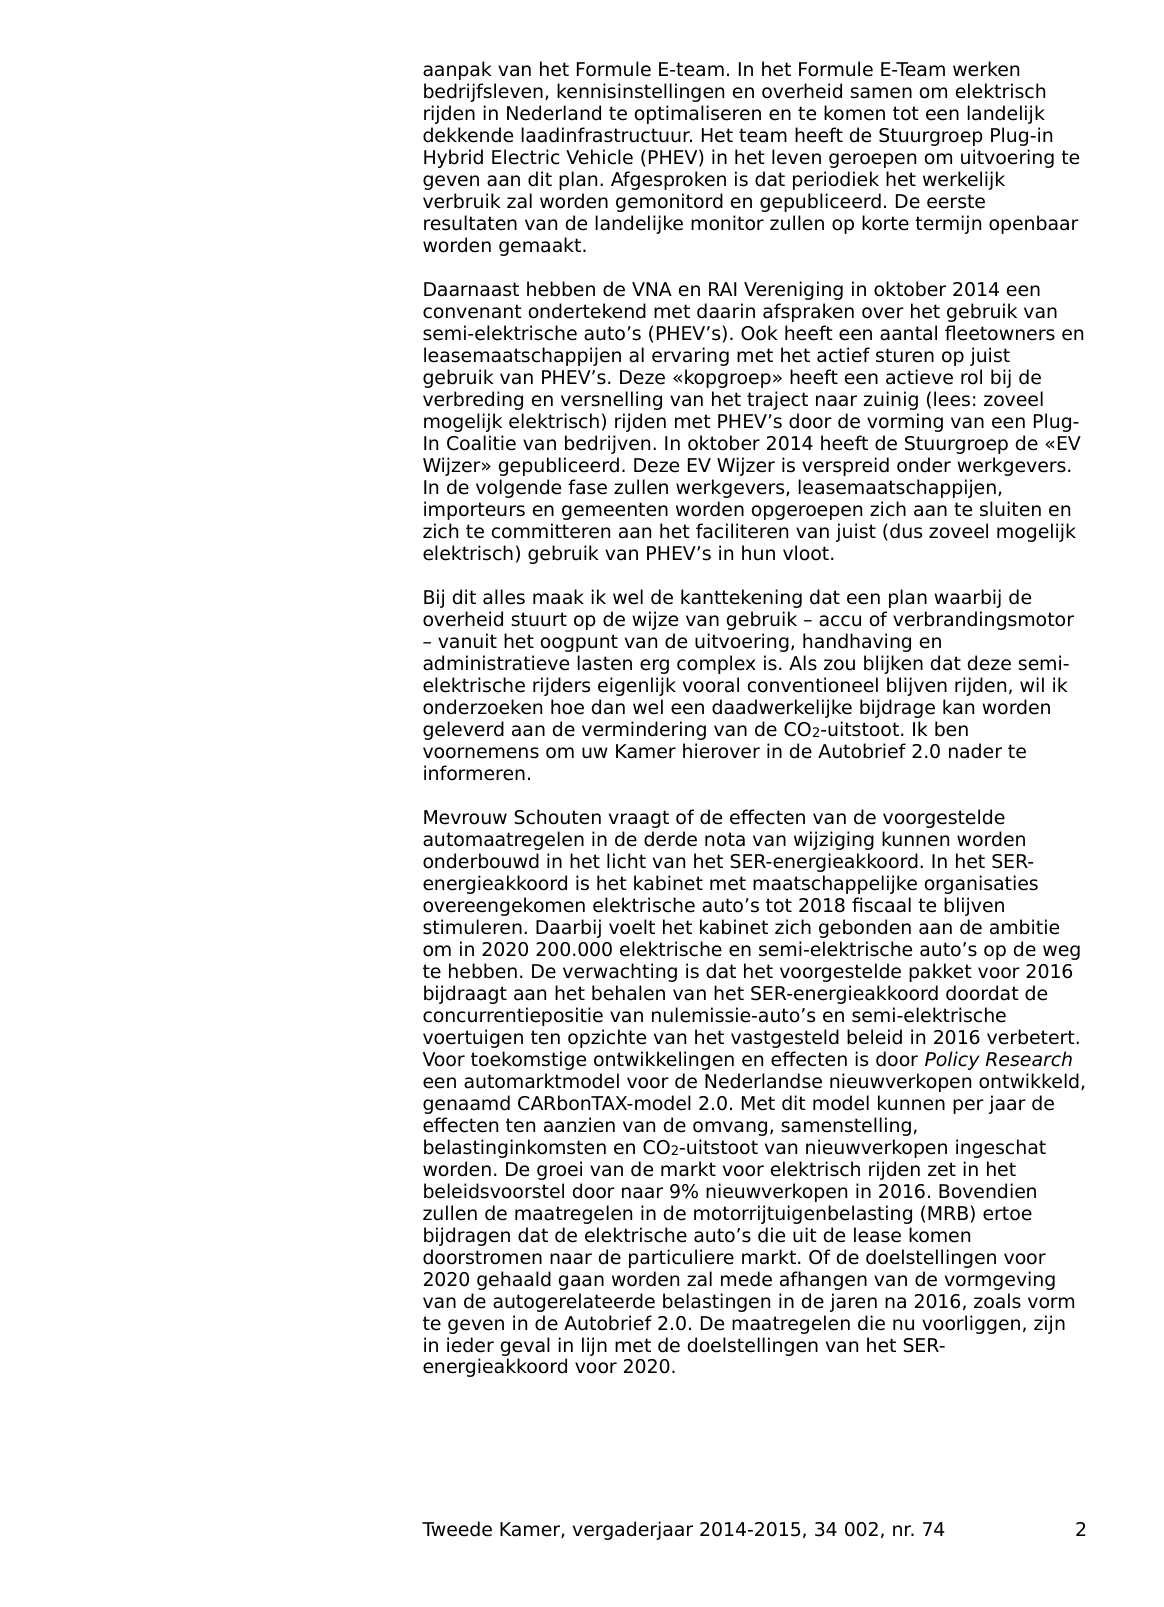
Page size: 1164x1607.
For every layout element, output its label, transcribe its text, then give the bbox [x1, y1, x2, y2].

text Daarnaast hebben de VNA en RAI Vereniging in oktober 2014 een convenant ondertekend met daarin afspraken over het gebruik van semi-elektrische auto’s (PHEV’s). Ook heeft een aantal fleetowners en leasemaatschappijen al ervaring met het actief sturen op juist gebruik van PHEV’s. Deze «kopgroep» heeft een actieve rol bij de verbreding en versnelling van het traject naar zuinig (lees: zoveel mogelijk elektrisch) rijden met PHEV’s door de vorming van een Plug-In Coalitie van bedrijven. In oktober 2014 heeft de Stuurgroep de «EV Wijzer» gepubliceerd. Deze EV Wijzer is verspreid onder werkgevers. In de volgende fase zullen werkgevers, leasemaatschappijen, importeurs en gemeenten worden opgeroepen zich aan te sluiten en zich te committeren aan het faciliteren van juist (dus zoveel mogelijk elektrisch) gebruik van PHEV’s in hun vloot. [422, 279, 1087, 565]
text aanpak van het Formule E-team. In het Formule E-Team werken bedrijfsleven, kennisinstellingen en overheid samen om elektrisch rijden in Nederland te optimaliseren en te komen tot een landelijk dekkende laadinfrastructuur. Het team heeft de Stuurgroep Plug-in Hybrid Electric Vehicle (PHEV) in het leven geroepen om uitvoering te geven aan dit plan. Afgesproken is dat periodiek het werkelijk verbruik zal worden gemonitord en gepubliceerd. De eerste resultaten van de landelijke monitor zullen op korte termijn openbaar worden gemaakt. [422, 59, 1087, 257]
text Mevrouw Schouten vraagt of de effecten van de voorgestelde automaatregelen in de derde nota van wijziging kunnen worden onderbouwd in het licht van het SER-energieakkoord. In het SER-energieakkoord is het kabinet met maatschappelijke organisaties overeengekomen elektrische auto’s tot 2018 fiscaal te blijven stimuleren. Daarbij voelt het kabinet zich gebonden aan de ambitie om in 2020 200.000 elektrische en semi-elektrische auto’s op de weg te hebben. De verwachting is dat het voorgestelde pakket voor 2016 bijdraagt aan het behalen van het SER-energieakkoord doordat de concurrentiepositie van nulemissie-auto’s en semi-elektrische voertuigen ten opzichte van het vastgesteld beleid in 2016 verbetert. Voor toekomstige ontwikkelingen en effecten is door Policy Research een automarktmodel voor de Nederlandse nieuwverkopen ontwikkeld, genaamd CARbonTAX-model 2.0. Met dit model kunnen per jaar de effecten ten aanzien van de omvang, samenstelling, belastinginkomsten en CO2-uitstoot van nieuwverkopen ingeschat worden. De groei van de markt voor elektrisch rijden zet in het beleidsvoorstel door naar 9% nieuwverkopen in 2016. Bovendien zullen de maatregelen in de motorrijtuigenbelasting (MRB) ertoe bijdragen dat de elektrische auto’s die uit de lease komen doorstromen naar de particuliere markt. Of de doelstellingen voor 2020 gehaald gaan worden zal mede afhangen van de vormgeving van de autogerelateerde belastingen in de jaren na 2016, zoals vorm te geven in de Autobrief 2.0. De maatregelen die nu voorliggen, zijn in ieder geval in lijn met de doelstellingen van het SER-energieakkoord voor 2020. [422, 807, 1087, 1378]
text Bij dit alles maak ik wel de kanttekening dat een plan waarbij de overheid stuurt op de wijze van gebruik – accu of verbrandingsmotor – vanuit het oogpunt van de uitvoering, handhaving en administratieve lasten erg complex is. Als zou blijken dat deze semi-elektrische rijders eigenlijk vooral conventioneel blijven rijden, wil ik onderzoeken hoe dan wel een daadwerkelijke bijdrage kan worden geleverd aan de vermindering van de CO2-uitstoot. Ik ben voornemens om uw Kamer hierover in de Autobrief 2.0 nader te informeren. [422, 587, 1087, 785]
